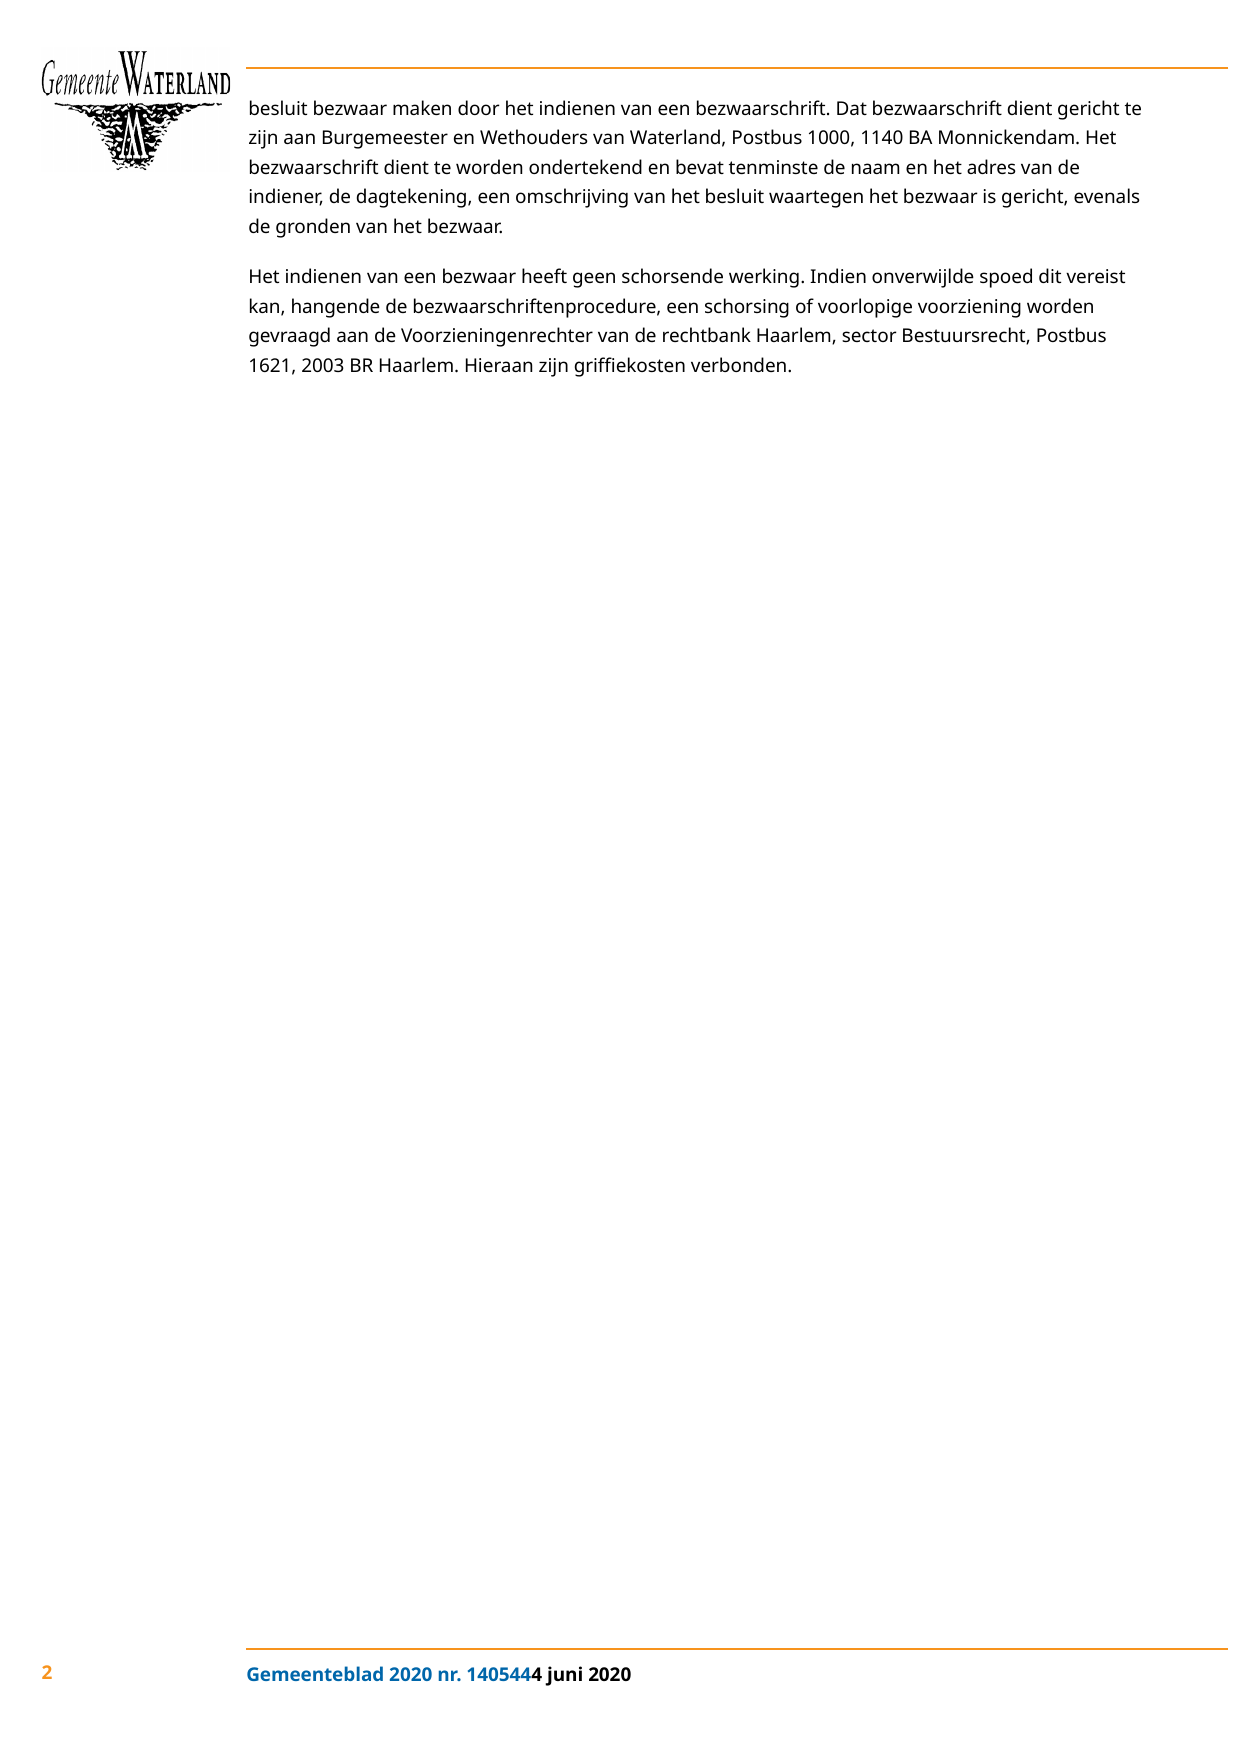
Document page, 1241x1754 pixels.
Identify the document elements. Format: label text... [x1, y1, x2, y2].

picture [41, 47, 231, 172]
text Het indienen van een bezwaar heeft geen schorsende werking. Indien onverwijlde spoed dit vereist kan, hangende de bezwaarschriftenprocedure, een schorsing of voorlopige voorziening worden gevraagd aan de Voorzieningenrechter van de rechtbank Haarlem, sector Bestuursrecht, Postbus 1621, 2003 BR Haarlem. Hieraan zijn griffiekosten verbonden. [248, 263, 1152, 378]
text besluit bezwaar maken door het indienen van een bezwaarschrift. Dat bezwaarschrift dient gericht te zijn aan Burgemeester en Wethouders van Waterland, Postbus 1000, 1140 BA Monnickendam. Het bezwaarschrift dient te worden ondertekend en bevat tenminste de naam en het adres van de indiener, de dagtekening, een omschrijving van het besluit waartegen het bezwaar is gericht, evenals de gronden van het bezwaar. [248, 95, 1152, 239]
